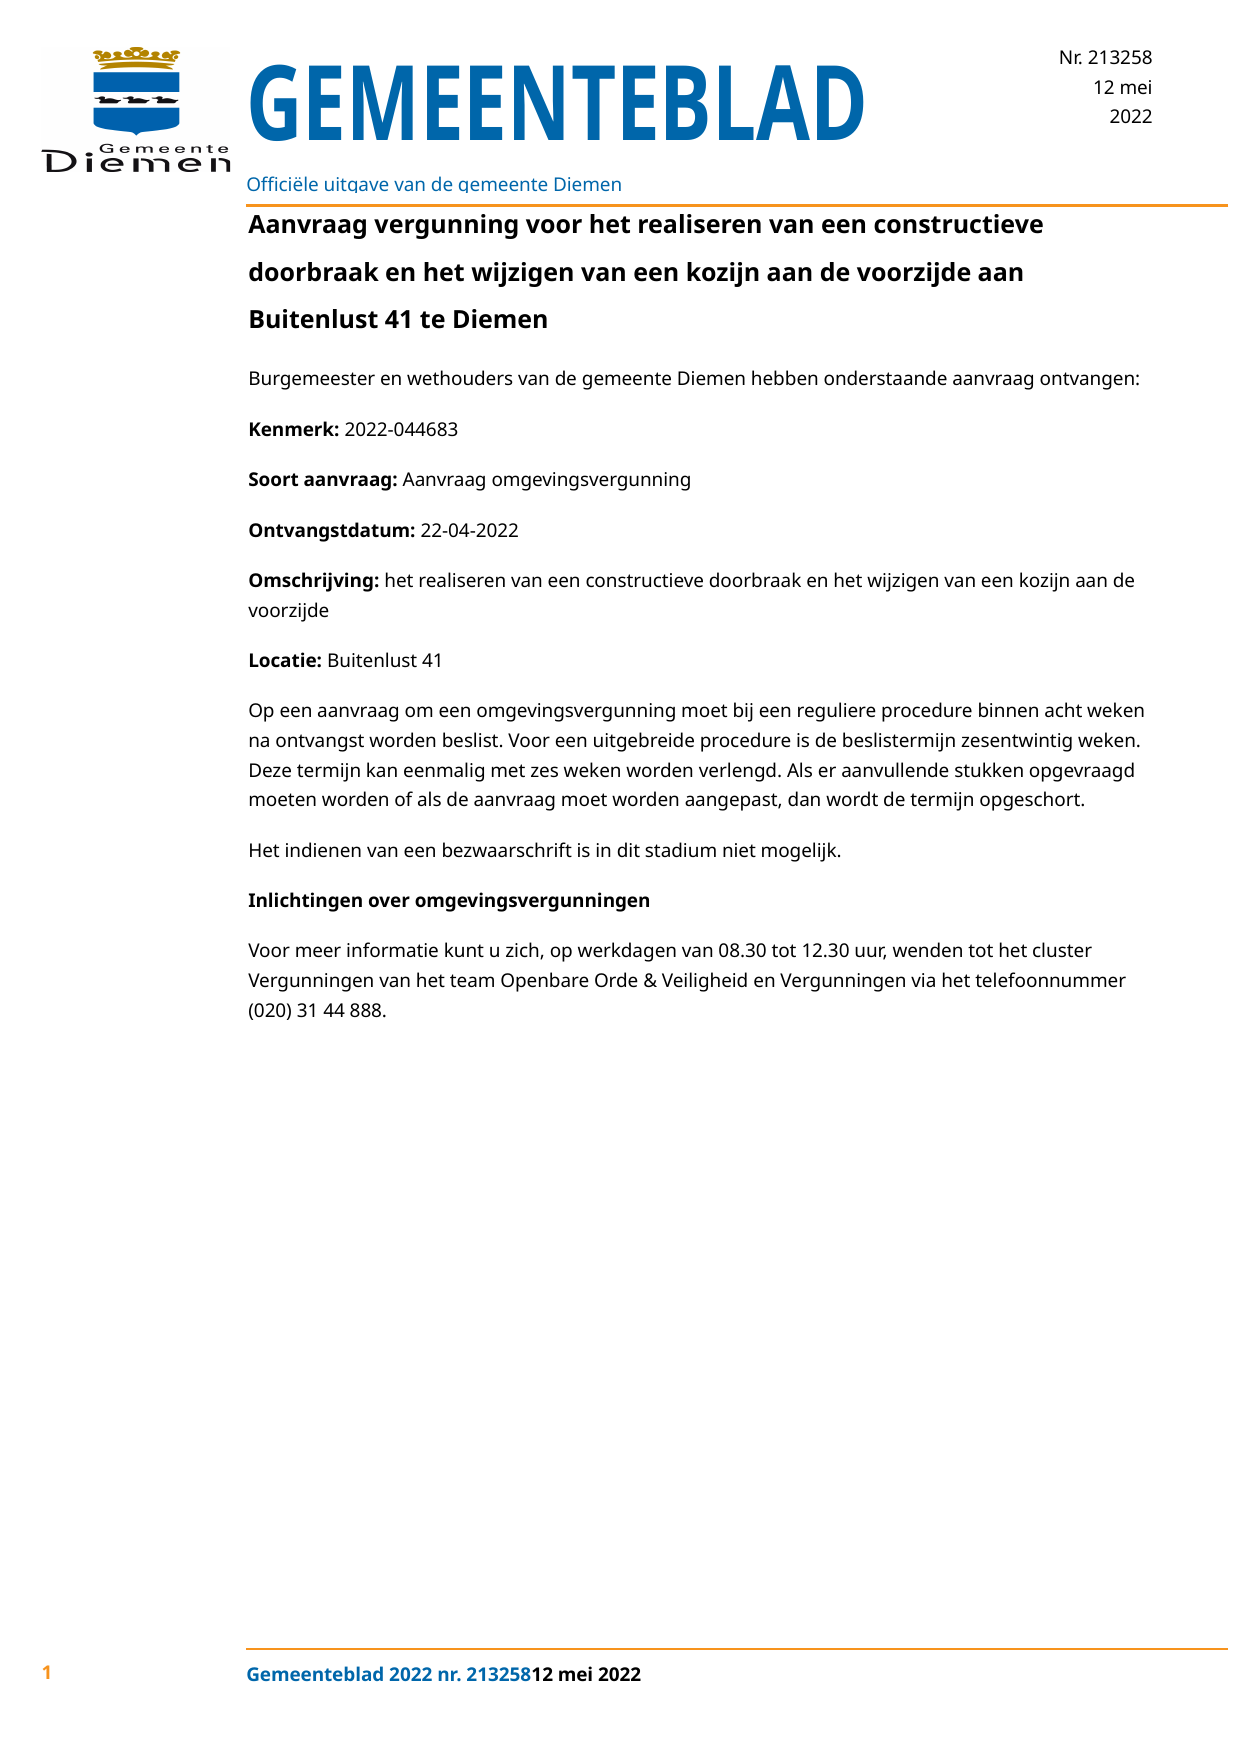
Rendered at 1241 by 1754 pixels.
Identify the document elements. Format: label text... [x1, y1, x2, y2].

text Burgemeester en wethouders van de gemeente Diemen hebben onderstaande aanvraag ontvangen: [248, 366, 1152, 391]
text Kenmerk: 2022-044683 [248, 416, 1152, 442]
text Ontvangstdatum: 22-04-2022 [248, 517, 1152, 542]
text Inlichtingen over omgevingsvergunningen [248, 887, 1152, 913]
text Soort aanvraag: Aanvraag omgevingsvergunning [248, 466, 1152, 492]
text Locatie: Buitenlust 41 [248, 647, 1152, 673]
text Op een aanvraag om een omgevingsvergunning moet bij een reguliere procedure binnen acht weken na ontvangst worden beslist. Voor een uitgebreide procedure is de beslistermijn zesentwintig weken. Deze termijn kan eenmalig met zes weken worden verlengd. Als er aanvullende stukken opgevraagd moeten worden of als de aanvraag moet worden aangepast, dan wordt de termijn opgeschort. [248, 698, 1152, 812]
text Aanvraag vergunning voor het realiseren van een constructieve doorbraak en het wijzigen van een kozijn aan de voorzijde aan Buitenlust 41 te Diemen [248, 207, 1152, 336]
picture [41, 47, 231, 172]
text Voor meer informatie kunt u zich, op werkdagen van 08.30 tot 12.30 uur, wenden tot het cluster Vergunningen van het team Openbare Orde & Veiligheid en Vergunningen via het telefoonnummer (020) 31 44 888. [248, 938, 1152, 1022]
text Omschrijving: het realiseren van een constructieve doorbraak en het wijzigen van een kozijn aan de voorzijde [248, 567, 1152, 622]
text Het indienen van een bezwaarschrift is in dit stadium niet mogelijk. [248, 837, 1152, 862]
